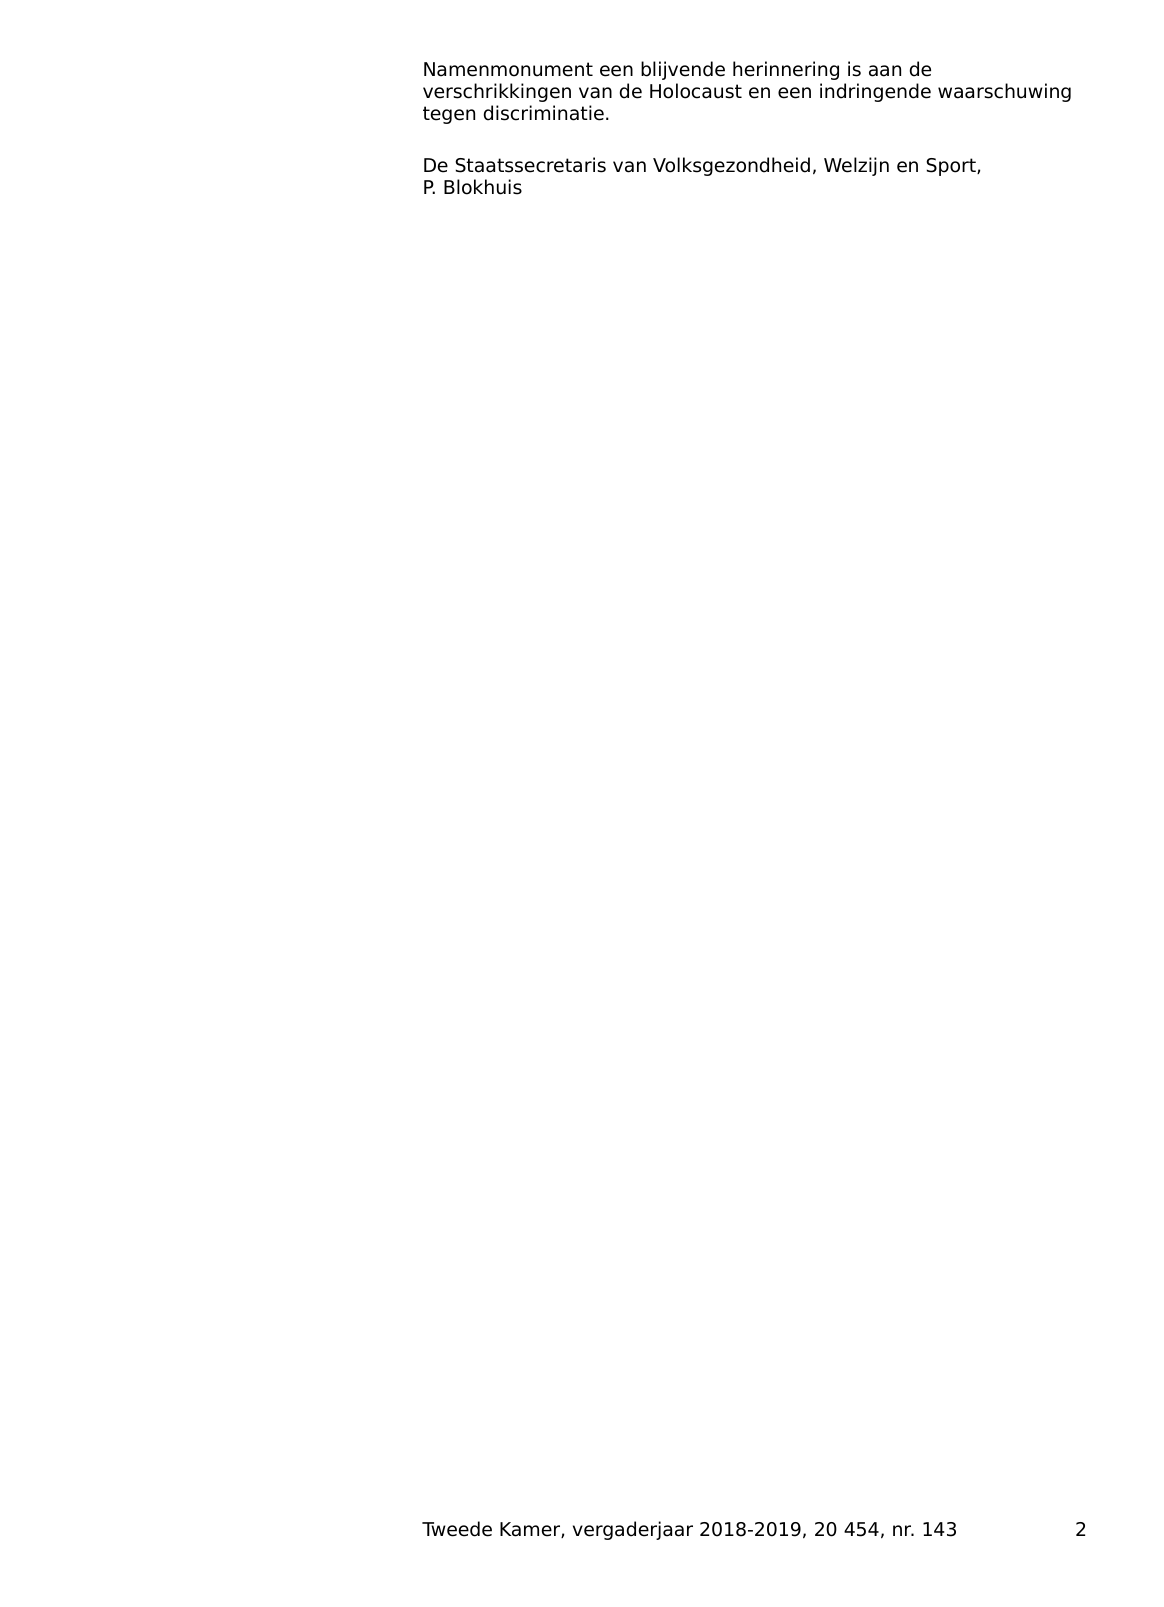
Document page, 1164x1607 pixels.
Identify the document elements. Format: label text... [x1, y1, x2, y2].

text Namenmonument een blijvende herinnering is aan de verschrikkingen van de Holocaust en een indringende waarschuwing tegen discriminatie. [422, 59, 1087, 125]
text De Staatssecretaris van Volksgezondheid, Welzijn en Sport, P. Blokhuis [422, 155, 1087, 199]
